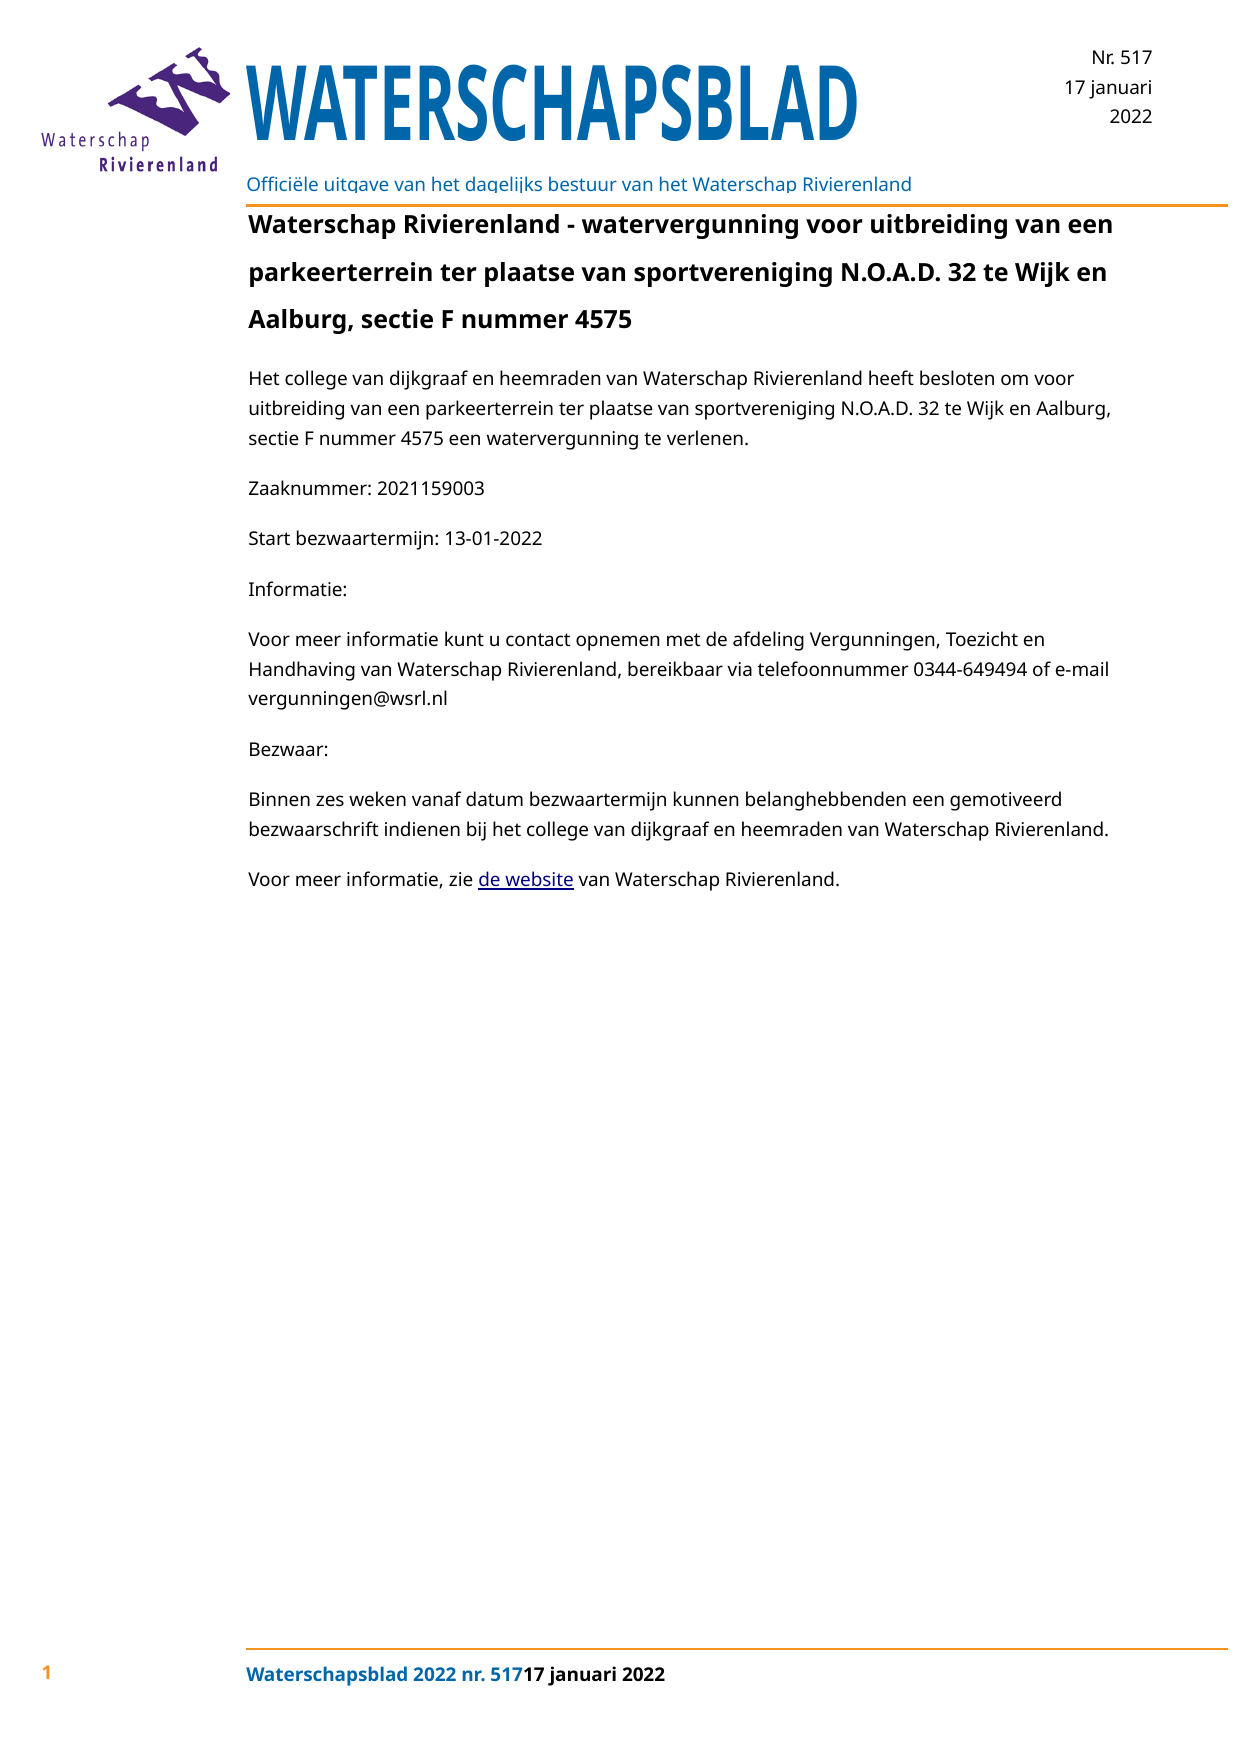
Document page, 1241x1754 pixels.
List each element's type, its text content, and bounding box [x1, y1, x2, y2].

text Bezwaar: [248, 736, 1152, 762]
text Waterschap Rivierenland - watervergunning voor uitbreiding van een parkeerterrein ter plaatse van sportvereniging N.O.A.D. 32 te Wijk en Aalburg, sectie F nummer 4575 [248, 207, 1152, 336]
text Zaaknummer: 2021159003 [248, 475, 1152, 501]
picture [41, 47, 231, 172]
text Voor meer informatie kunt u contact opnemen met de afdeling Vergunningen, Toezicht en Handhaving van Waterschap Rivierenland, bereikbaar via telefoonnummer 0344-649494 of e-mail vergunningen@wsrl.nl [248, 626, 1152, 711]
text Het college van dijkgraaf en heemraden van Waterschap Rivierenland heeft besloten om voor uitbreiding van een parkeerterrein ter plaatse van sportvereniging N.O.A.D. 32 te Wijk en Aalburg, sectie F nummer 4575 een watervergunning te verlenen. [248, 366, 1152, 450]
text Binnen zes weken vanaf datum bezwaartermijn kunnen belanghebbenden een gemotiveerd bezwaarschrift indienen bij het college van dijkgraaf en heemraden van Waterschap Rivierenland. [248, 786, 1152, 842]
text Voor meer informatie, zie de website van Waterschap Rivierenland. [248, 866, 1152, 892]
text Informatie: [248, 576, 1152, 602]
text Start bezwaartermijn: 13-01-2022 [248, 526, 1152, 551]
